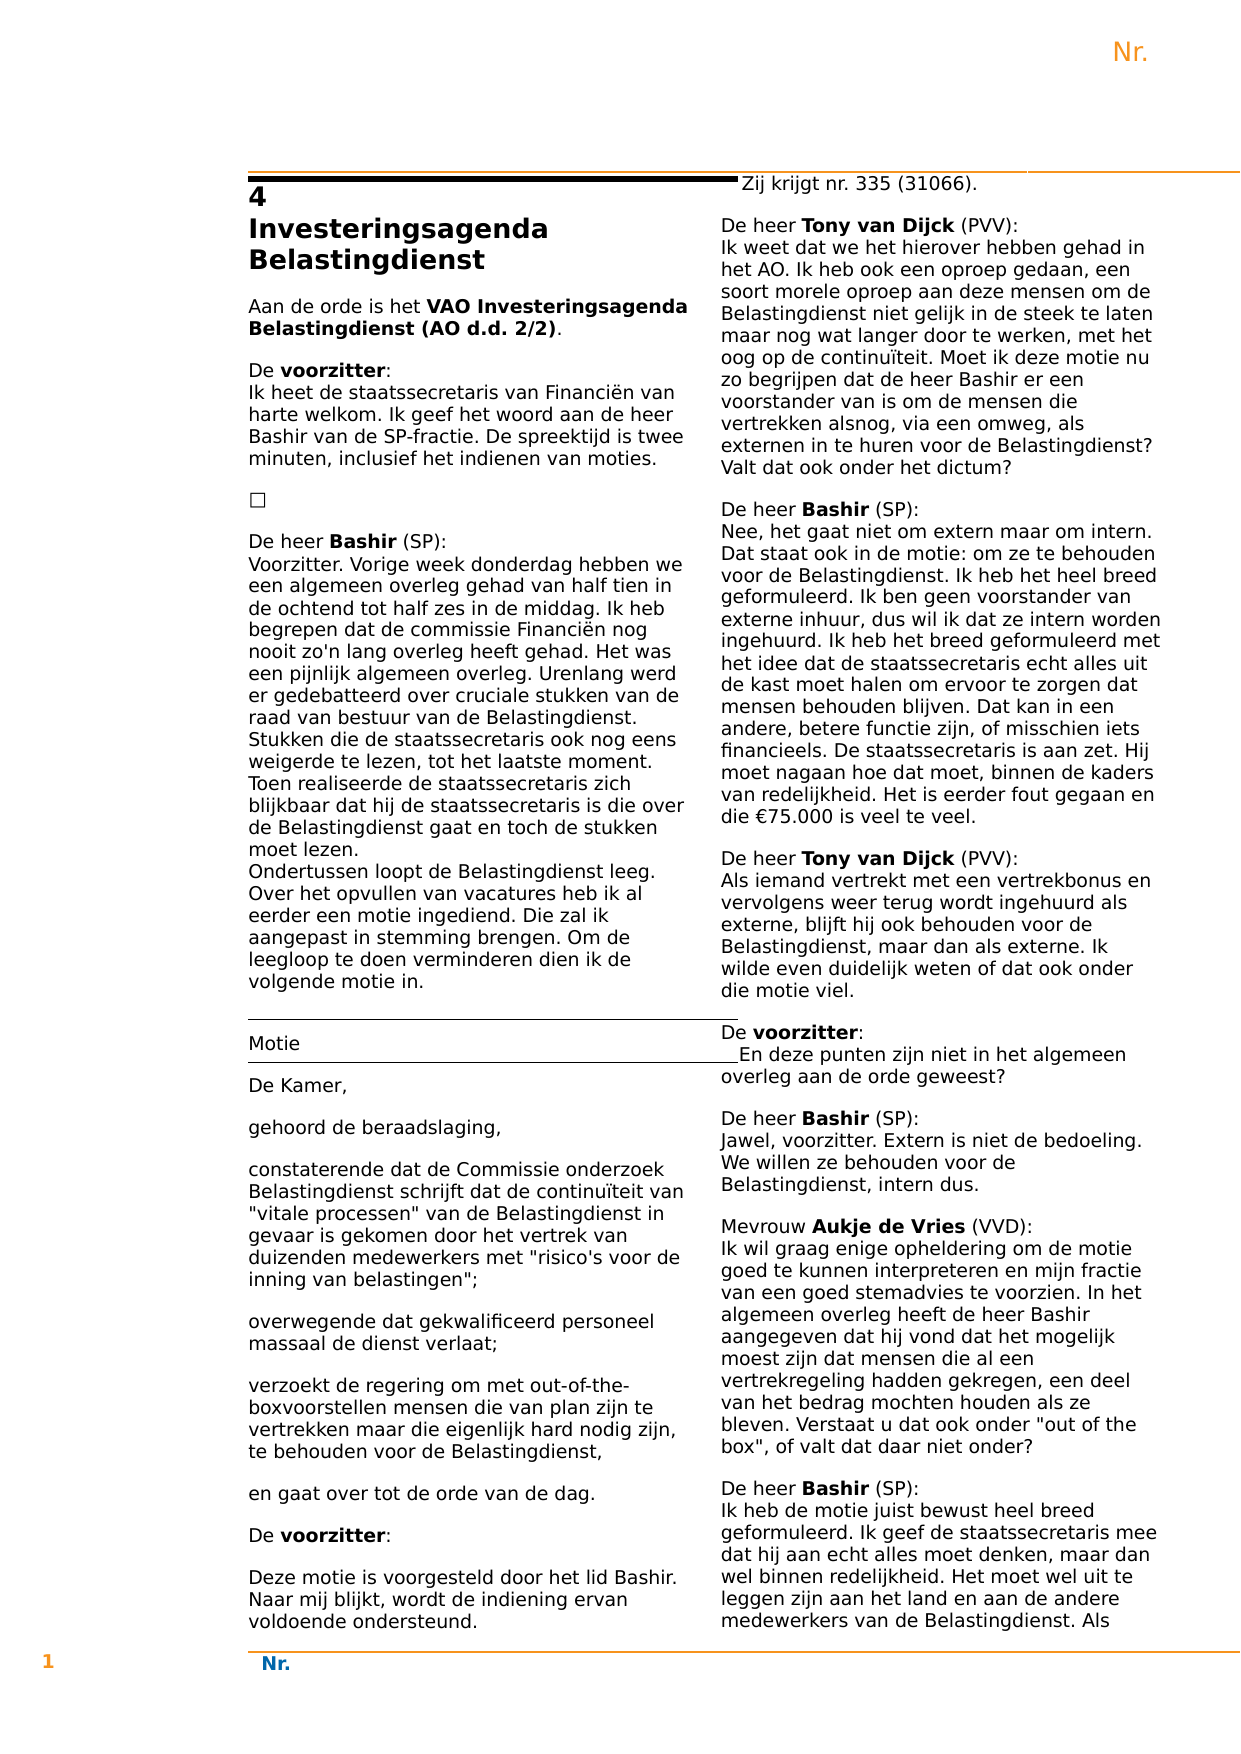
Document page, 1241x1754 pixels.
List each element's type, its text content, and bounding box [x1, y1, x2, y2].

text De heer Bashir (SP): [721, 1478, 1163, 1500]
text Ondertussen loopt de Belastingdienst leeg. Over het opvullen van vacatures heb ik al eerder een motie ingediend. Die zal ik aangepast in stemming brengen. Om de leegloop te doen verminderen dien ik de volgende motie in. [248, 861, 691, 993]
text Jawel, voorzitter. Extern is niet de bedoeling. We willen ze behouden voor de Belastingdienst, intern dus. [721, 1130, 1163, 1196]
text De heer Bashir (SP): [721, 498, 1163, 521]
text Ik wil graag enige opheldering om de motie goed te kunnen interpreteren en mijn fractie van een goed stemadvies te voorzien. In het algemeen overleg heeft de heer Bashir aangegeven dat hij vond dat het mogelijk moest zijn dat mensen die al een vertrekregeling hadden gekregen, een deel van het bedrag mochten houden als ze bleven. Verstaat u dat ook onder "out of the box", of valt dat daar niet onder? [721, 1238, 1163, 1458]
text De heer Bashir (SP): [248, 531, 691, 553]
text Motie [248, 1033, 691, 1055]
text En deze punten zijn niet in het algemeen overleg aan de orde geweest? [721, 1044, 1163, 1088]
text Deze motie is voorgesteld door het lid Bashir. Naar mij blijkt, wordt de indiening ervan voldoende ondersteund. [248, 1567, 691, 1632]
text Aan de orde is het VAO Investeringsagenda Belastingdienst (AO d.d. 2/2). [248, 296, 691, 339]
text gehoord de beraadslaging, [248, 1117, 691, 1139]
text Ik heb de motie juist bewust heel breed geformuleerd. Ik geef de staatssecretaris mee dat hij aan echt alles moet denken, maar dan wel binnen redelijkheid. Het moet wel uit te leggen zijn aan het land en aan de andere medewerkers van de Belastingdienst. Als [721, 1500, 1163, 1632]
text De Kamer, [248, 1075, 691, 1097]
text Als iemand vertrekt met een vertrekbonus en vervolgens weer terug wordt ingehuurd als externe, blijft hij ook behouden voor de Belastingdienst, maar dan als externe. Ik wilde even duidelijk weten of dat ook onder die motie viel. [721, 870, 1163, 1002]
text De heer Tony van Dijck (PVV): [721, 848, 1163, 870]
text Zij krijgt nr. 335 (31066). [721, 173, 1163, 195]
text De voorzitter: [721, 1022, 1163, 1044]
text ⬜ [248, 489, 691, 511]
text Ik heet de staatssecretaris van Financiën van harte welkom. Ik geef het woord aan de heer Bashir van de SP-fractie. De spreektijd is twee minuten, inclusief het indienen van moties. [248, 382, 691, 469]
text overwegende dat gekwalificeerd personeel massaal de dienst verlaat; [248, 1311, 691, 1355]
text en gaat over tot de orde van de dag. [248, 1483, 691, 1504]
text Nee, het gaat niet om extern maar om intern. Dat staat ook in de motie: om ze te behouden voor de Belastingdienst. Ik heb het heel breed geformuleerd. Ik ben geen voorstander van externe inhuur, dus wil ik dat ze intern worden ingehuurd. Ik heb het breed geformuleerd met het idee dat de staatssecretaris echt alles uit de kast moet halen om ervoor te zorgen dat mensen behouden blijven. Dat kan in een andere, betere functie zijn, of misschien iets financieels. De staatssecretaris is aan zet. Hij moet nagaan hoe dat moet, binnen de kaders van redelijkheid. Het is eerder fout gegaan en die €75.000 is veel te veel. [721, 521, 1163, 828]
text De heer Tony van Dijck (PVV): [721, 215, 1163, 237]
text De voorzitter: [248, 1524, 691, 1547]
text constaterende dat de Commissie onderzoek Belastingdienst schrijft dat de continuïteit van "vitale processen" van de Belastingdienst in gevaar is gekomen door het vertrek van duizenden medewerkers met "risico's voor de inning van belastingen"; [248, 1159, 691, 1291]
title 4 Investeringsagenda Belastingdienst [248, 182, 691, 276]
text Voorzitter. Vorige week donderdag hebben we een algemeen overleg gehad van half tien in de ochtend tot half zes in de middag. Ik heb begrepen dat de commissie Financiën nog nooit zo'n lang overleg heeft gehad. Het was een pijnlijk algemeen overleg. Urenlang werd er gedebatteerd over cruciale stukken van de raad van bestuur van de Belastingdienst. Stukken die de staatssecretaris ook nog eens weigerde te lezen, tot het laatste moment. Toen realiseerde de staatssecretaris zich blijkbaar dat hij de staatssecretaris is die over de Belastingdienst gaat en toch de stukken moet lezen. [248, 553, 691, 861]
text Mevrouw Aukje de Vries (VVD): [721, 1216, 1163, 1238]
text Ik weet dat we het hierover hebben gehad in het AO. Ik heb ook een oproep gedaan, een soort morele oproep aan deze mensen om de Belastingdienst niet gelijk in de steek te laten maar nog wat langer door te werken, met het oog op de continuïteit. Moet ik deze motie nu zo begrijpen dat de heer Bashir er een voorstander van is om de mensen die vertrekken alsnog, via een omweg, als externen in te huren voor de Belastingdienst? Valt dat ook onder het dictum? [721, 237, 1163, 478]
text De voorzitter: [248, 359, 691, 382]
text verzoekt de regering om met out-of-the-boxvoorstellen mensen die van plan zijn te vertrekken maar die eigenlijk hard nodig zijn, te behouden voor de Belastingdienst, [248, 1375, 691, 1463]
text De heer Bashir (SP): [721, 1108, 1163, 1130]
